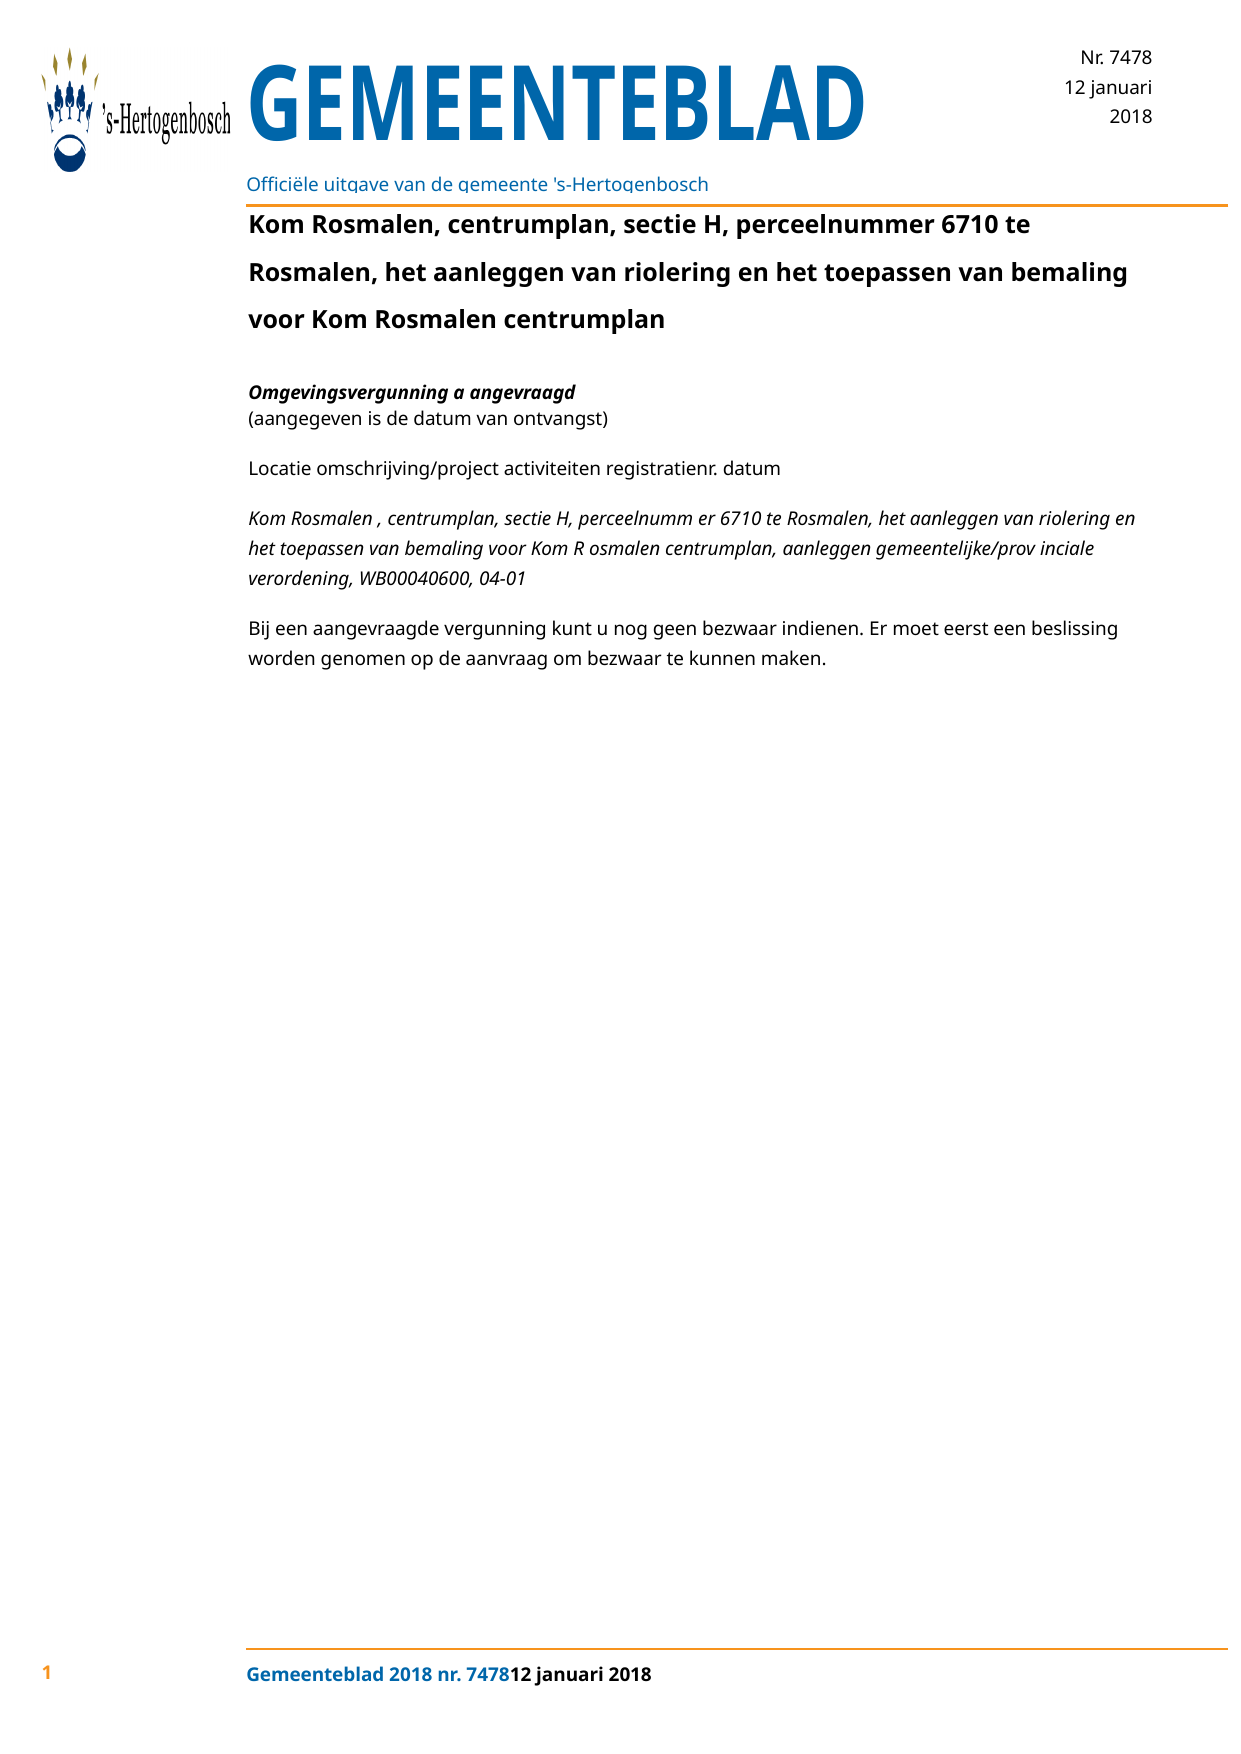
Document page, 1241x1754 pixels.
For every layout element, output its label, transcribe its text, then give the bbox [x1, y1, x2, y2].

text (aangegeven is de datum van ontvangst) [248, 405, 1152, 431]
text Kom Rosmalen , centrumplan, sectie H, perceelnumm er 6710 te Rosmalen, het aanleggen van riolering en het toepassen van bemaling voor Kom R osmalen centrumplan, aanleggen gemeentelijke/prov inciale verordening, WB00040600, 04-01 [248, 506, 1152, 591]
text Bij een aangevraagde vergunning kunt u nog geen bezwaar indienen. Er moet eerst een beslissing worden genomen op de aanvraag om bezwaar te kunnen maken. [248, 615, 1152, 671]
text Locatie omschrijving/project activiteiten registratienr. datum [248, 455, 1152, 481]
text Omgevingsvergunning a angevraagd [248, 379, 1152, 405]
text Kom Rosmalen, centrumplan, sectie H, perceelnummer 6710 te Rosmalen, het aanleggen van riolering en het toepassen van bemaling voor Kom Rosmalen centrumplan [248, 207, 1152, 336]
picture [41, 47, 231, 172]
